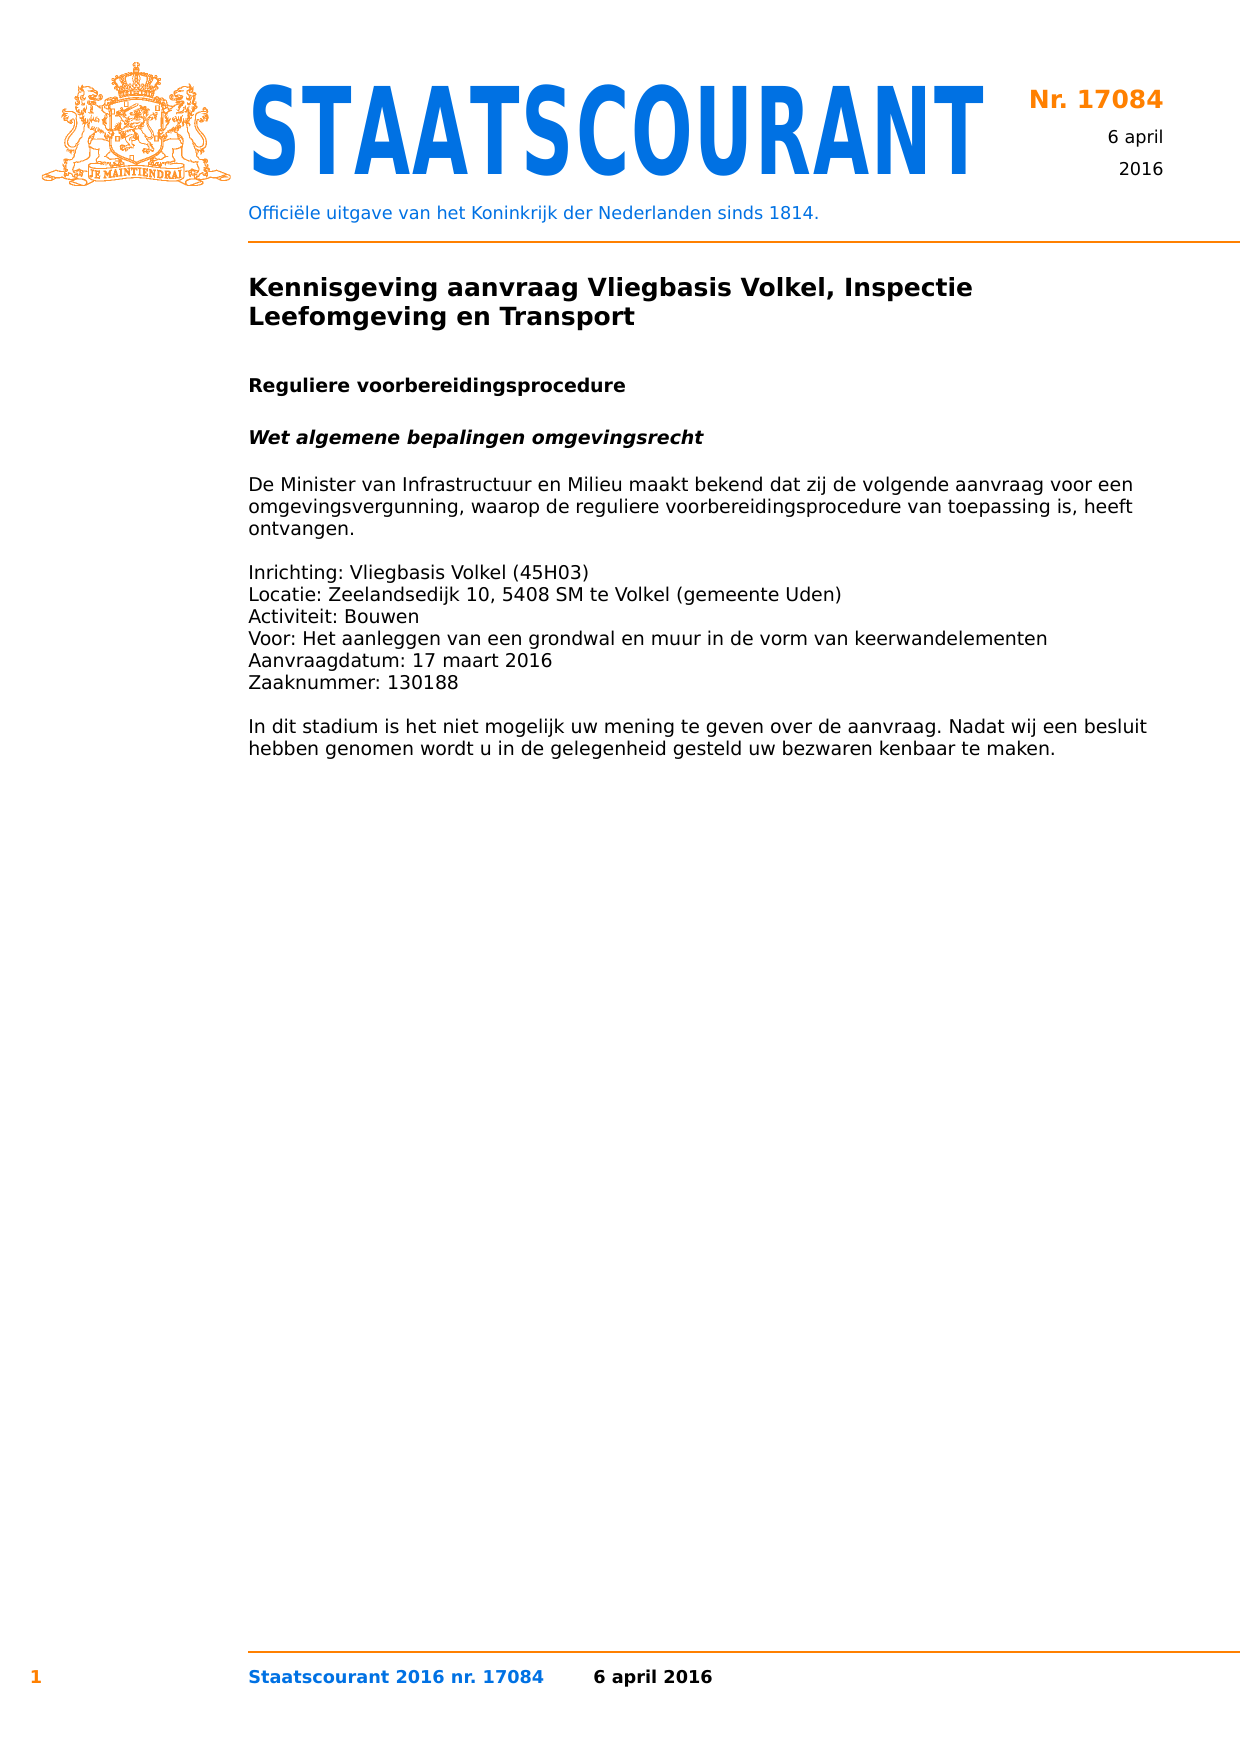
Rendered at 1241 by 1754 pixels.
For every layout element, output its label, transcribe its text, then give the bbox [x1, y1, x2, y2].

text Zaaknummer: 130188 [248, 672, 1163, 694]
subtitle Reguliere voorbereidingsprocedure [248, 375, 1163, 397]
table_header STAATSCOURANT [248, 62, 998, 203]
table_cell Officiële uitgave van het Koninkrijk der Nederlanden sinds 1814. [248, 203, 1240, 241]
picture [41, 62, 231, 186]
text In dit stadium is het niet mogelijk uw mening te geven over de aanvraag. Nadat wij een besluit hebben genomen wordt u in de gelegenheid gesteld uw bezwaren kenbaar te maken. [248, 716, 1163, 759]
text Inrichting: Vliegbasis Volkel (45H03) [248, 562, 1163, 584]
text Voor: Het aanleggen van een grondwal en muur in de vorm van keerwandelementen [248, 628, 1163, 650]
table_header [25, 62, 248, 241]
text Activiteit: Bouwen [248, 606, 1163, 628]
text Locatie: Zeelandsedijk 10, 5408 SM te Volkel (gemeente Uden) [248, 584, 1163, 606]
table_header Nr. 17084 [998, 62, 1240, 121]
text De Minister van Infrastructuur en Milieu maakt bekend dat zij de volgende aanvraag voor een omgevingsvergunning, waarop de reguliere voorbereidingsprocedure van toepassing is, heeft ontvangen. [248, 474, 1163, 540]
subtitle Kennisgeving aanvraag Vliegbasis Volkel, Inspectie Leefomgeving en Transport [248, 273, 1163, 331]
subtitle Wet algemene bepalingen omgevingsrecht [248, 427, 1163, 449]
table_cell 6 april [998, 121, 1240, 153]
text Aanvraagdatum: 17 maart 2016 [248, 650, 1163, 672]
table_cell 2016 [998, 153, 1240, 203]
